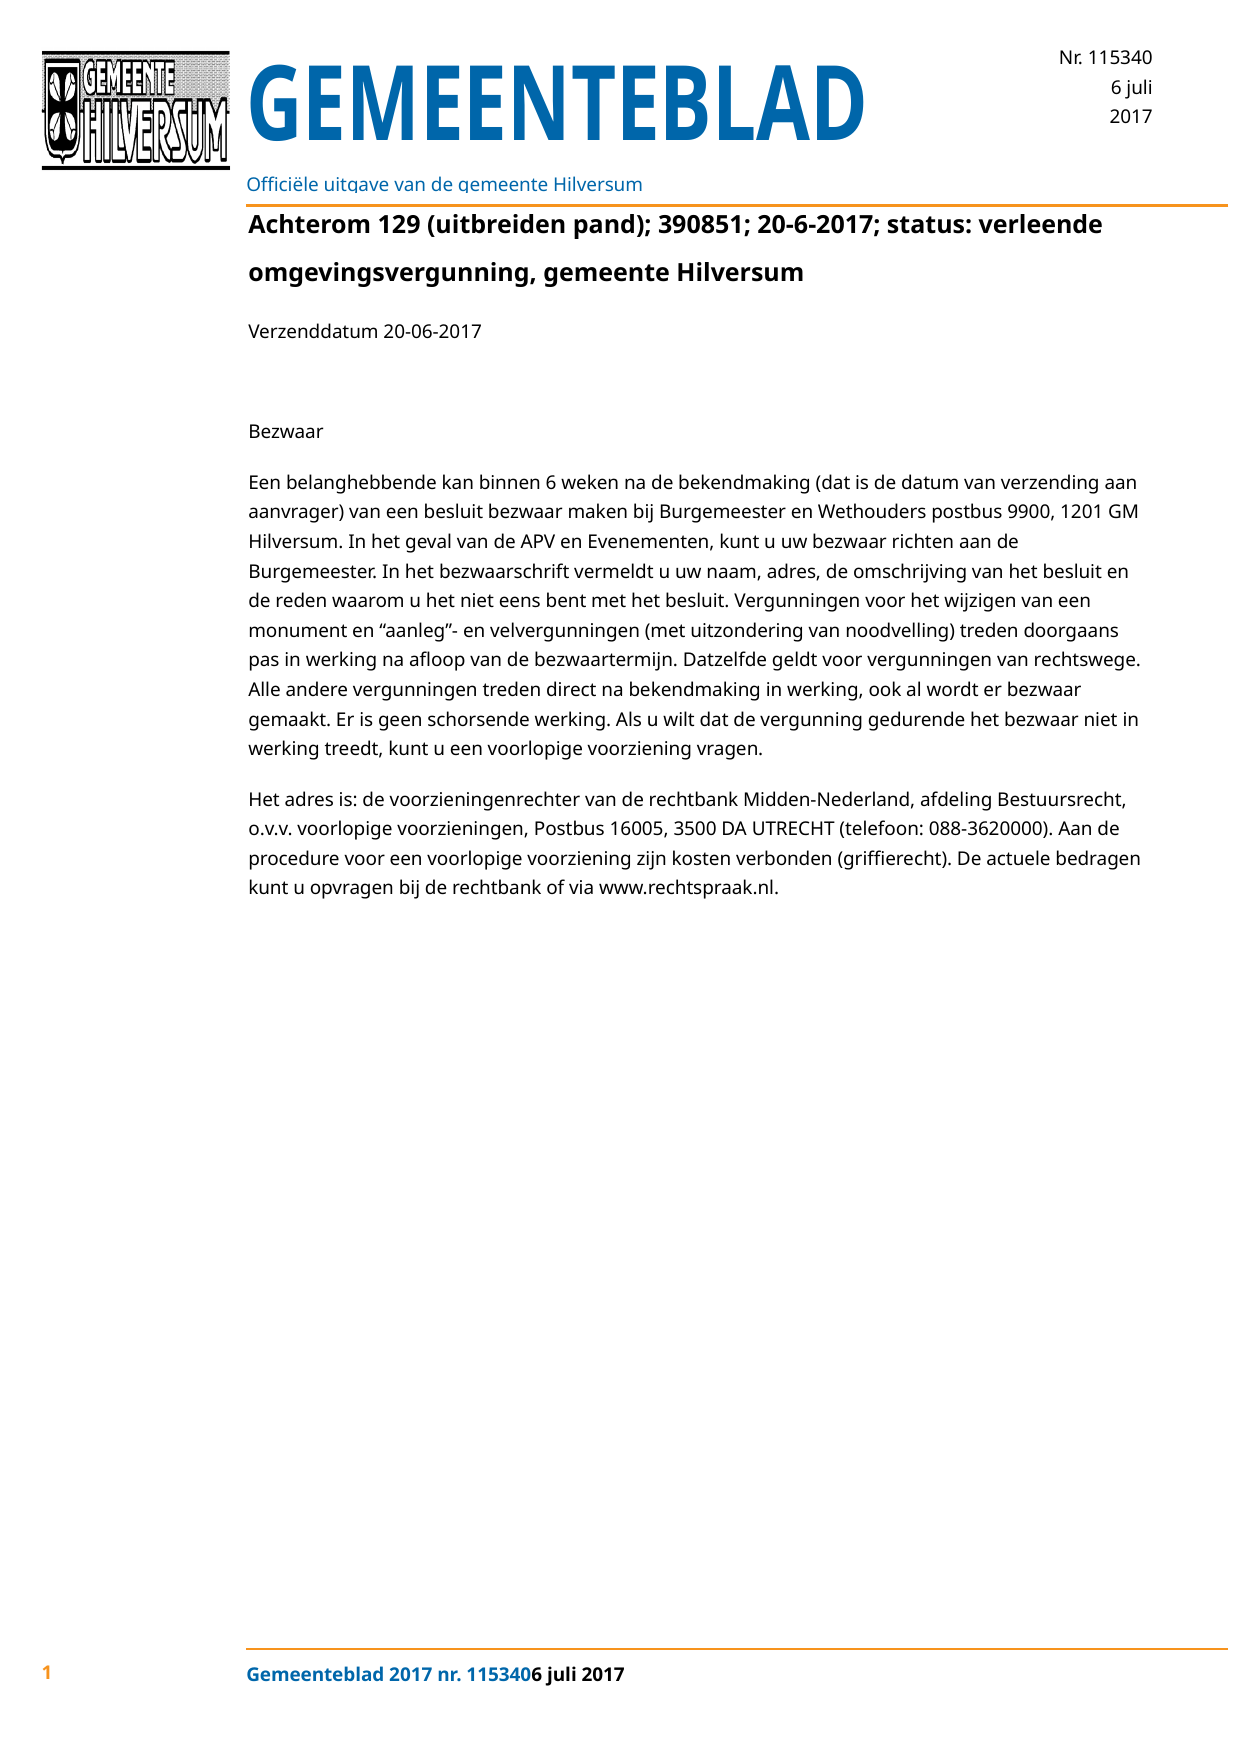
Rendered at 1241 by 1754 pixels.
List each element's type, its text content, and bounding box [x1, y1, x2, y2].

text Bezwaar [248, 419, 1152, 444]
text Het adres is: de voorzieningenrechter van de rechtbank Midden-Nederland, afdeling Bestuursrecht, o.v.v. voorlopige voorzieningen, Postbus 16005, 3500 DA UTRECHT (telefoon: 088-3620000). Aan de procedure voor een voorlopige voorziening zijn kosten verbonden (griffierecht). De actuele bedragen kunt u opvragen bij de rechtbank of via www.rechtspraak.nl. [248, 786, 1152, 900]
text Verzenddatum 20-06-2017 [248, 318, 1152, 344]
text Achterom 129 (uitbreiden pand); 390851; 20-6-2017; status: verleende omgevingsvergunning, gemeente Hilversum [248, 207, 1152, 288]
picture [41, 47, 231, 172]
text Een belanghebbende kan binnen 6 weken na de bekendmaking (dat is de datum van verzending aan aanvrager) van een besluit bezwaar maken bij Burgemeester en Wethouders postbus 9900, 1201 GM Hilversum. In het geval van de APV en Evenementen, kunt u uw bezwaar richten aan de Burgemeester. In het bezwaarschrift vermeldt u uw naam, adres, de omschrijving van het besluit en de reden waarom u het niet eens bent met het besluit. Vergunningen voor het wijzigen van een monument en “aanleg”- en velvergunningen (met uitzondering van noodvelling) treden doorgaans pas in werking na afloop van de bezwaartermijn. Datzelfde geldt voor vergunningen van rechtswege. Alle andere vergunningen treden direct na bekendmaking in werking, ook al wordt er bezwaar gemaakt. Er is geen schorsende werking. Als u wilt dat de vergunning gedurende het bezwaar niet in werking treedt, kunt u een voorlopige voorziening vragen. [248, 469, 1152, 761]
